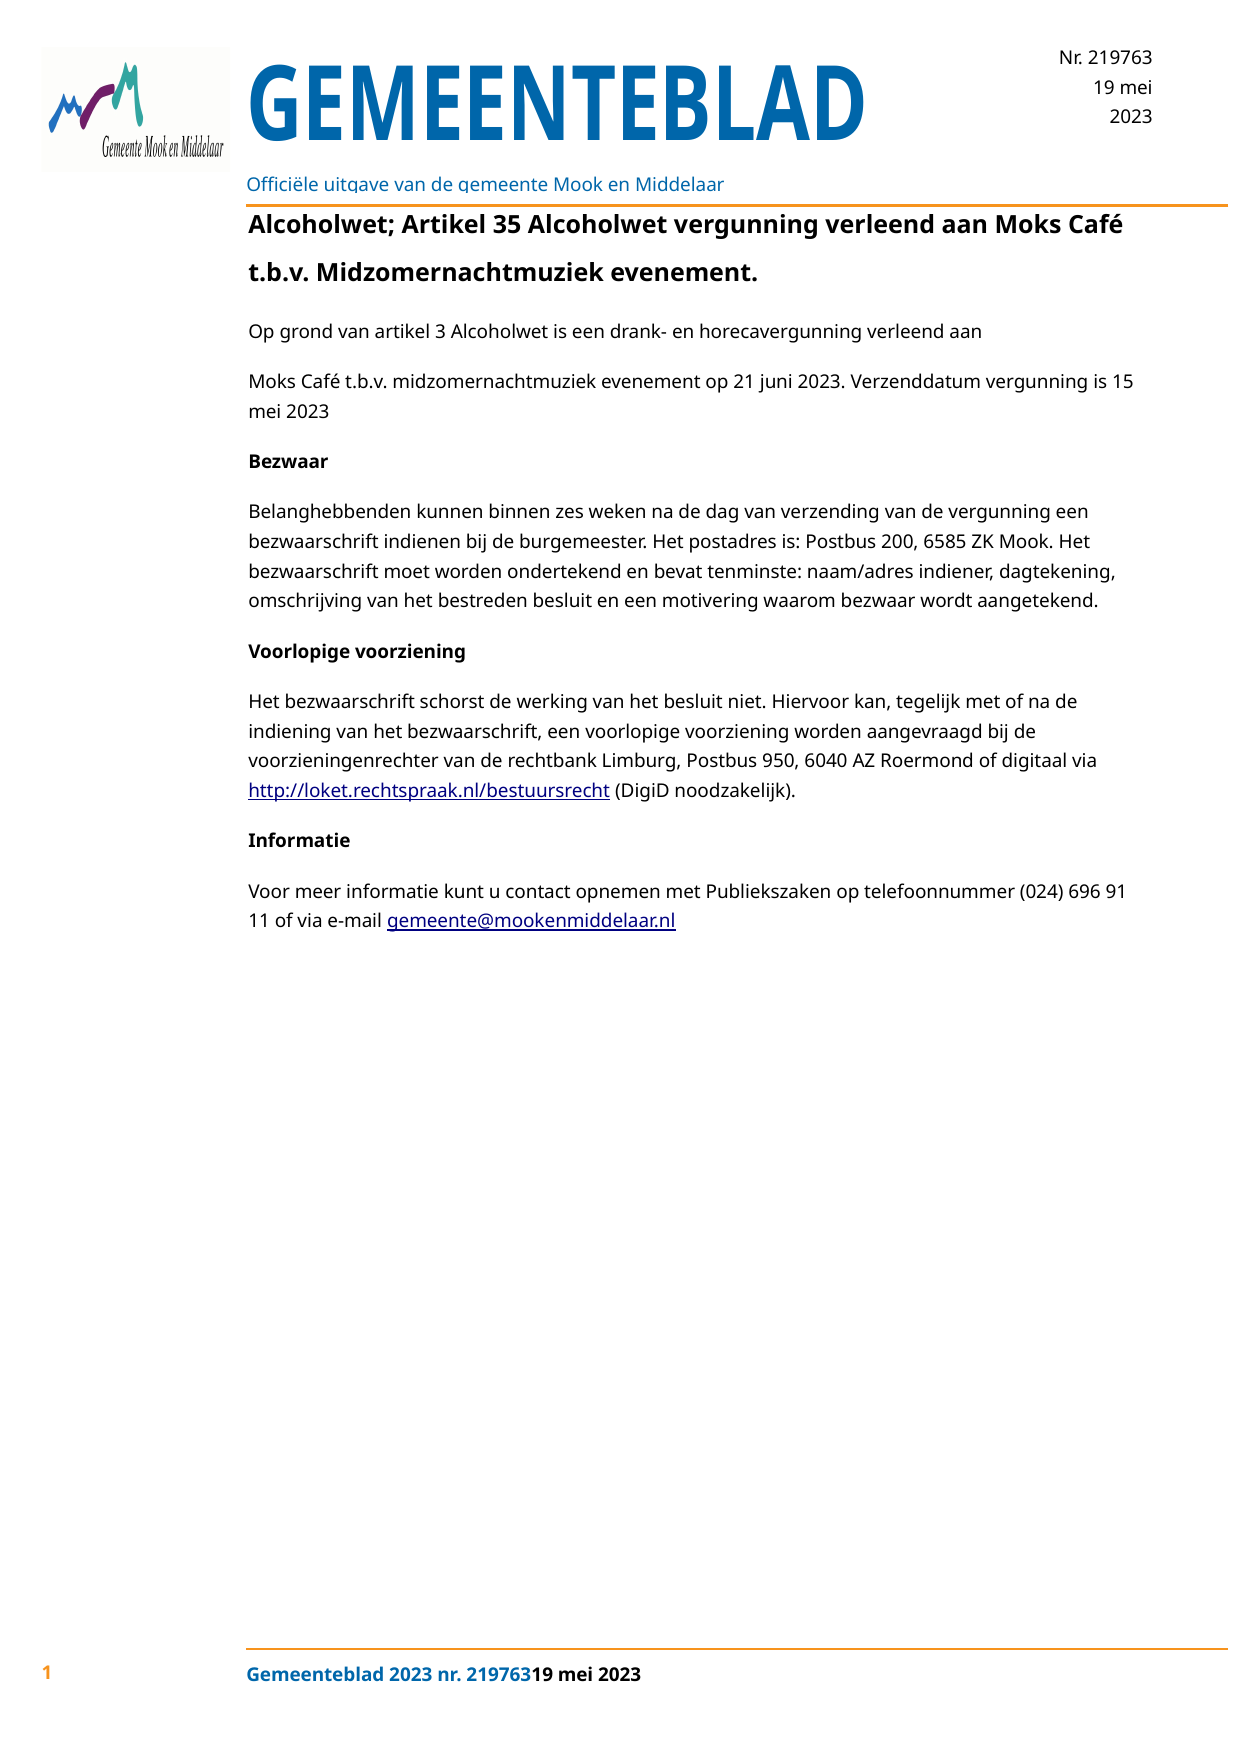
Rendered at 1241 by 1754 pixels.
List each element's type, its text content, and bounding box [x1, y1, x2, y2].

text Voorlopige voorziening [248, 638, 1152, 664]
text Alcoholwet; Artikel 35 Alcoholwet vergunning verleend aan Moks Café t.b.v. Midzomernachtmuziek evenement. [248, 207, 1152, 288]
text Bezwaar [248, 448, 1152, 474]
text Moks Café t.b.v. midzomernachtmuziek evenement op 21 juni 2023. Verzenddatum vergunning is 15 mei 2023 [248, 368, 1152, 424]
text Op grond van artikel 3 Alcoholwet is een drank- en horecavergunning verleend aan [248, 318, 1152, 344]
text Belanghebbenden kunnen binnen zes weken na de dag van verzending van de vergunning een bezwaarschrift indienen bij de burgemeester. Het postadres is: Postbus 200, 6585 ZK Mook. Het bezwaarschrift moet worden ondertekend en bevat tenminste: naam/adres indiener, dagtekening, omschrijving van het bestreden besluit en een motivering waarom bezwaar wordt aangetekend. [248, 499, 1152, 613]
text Het bezwaarschrift schorst de werking van het besluit niet. Hiervoor kan, tegelijk met of na de indiening van het bezwaarschrift, een voorlopige voorziening worden aangevraagd bij de voorzieningenrechter van de rechtbank Limburg, Postbus 950, 6040 AZ Roermond of digitaal via http://loket.rechtspraak.nl/bestuursrecht (DigiD noodzakelijk). [248, 688, 1152, 803]
picture [41, 47, 231, 172]
text Voor meer informatie kunt u contact opnemen met Publiekszaken op telefoonnummer (024) 696 91 11 of via e-mail gemeente@mookenmiddelaar.nl [248, 878, 1152, 933]
text Informatie [248, 827, 1152, 853]
